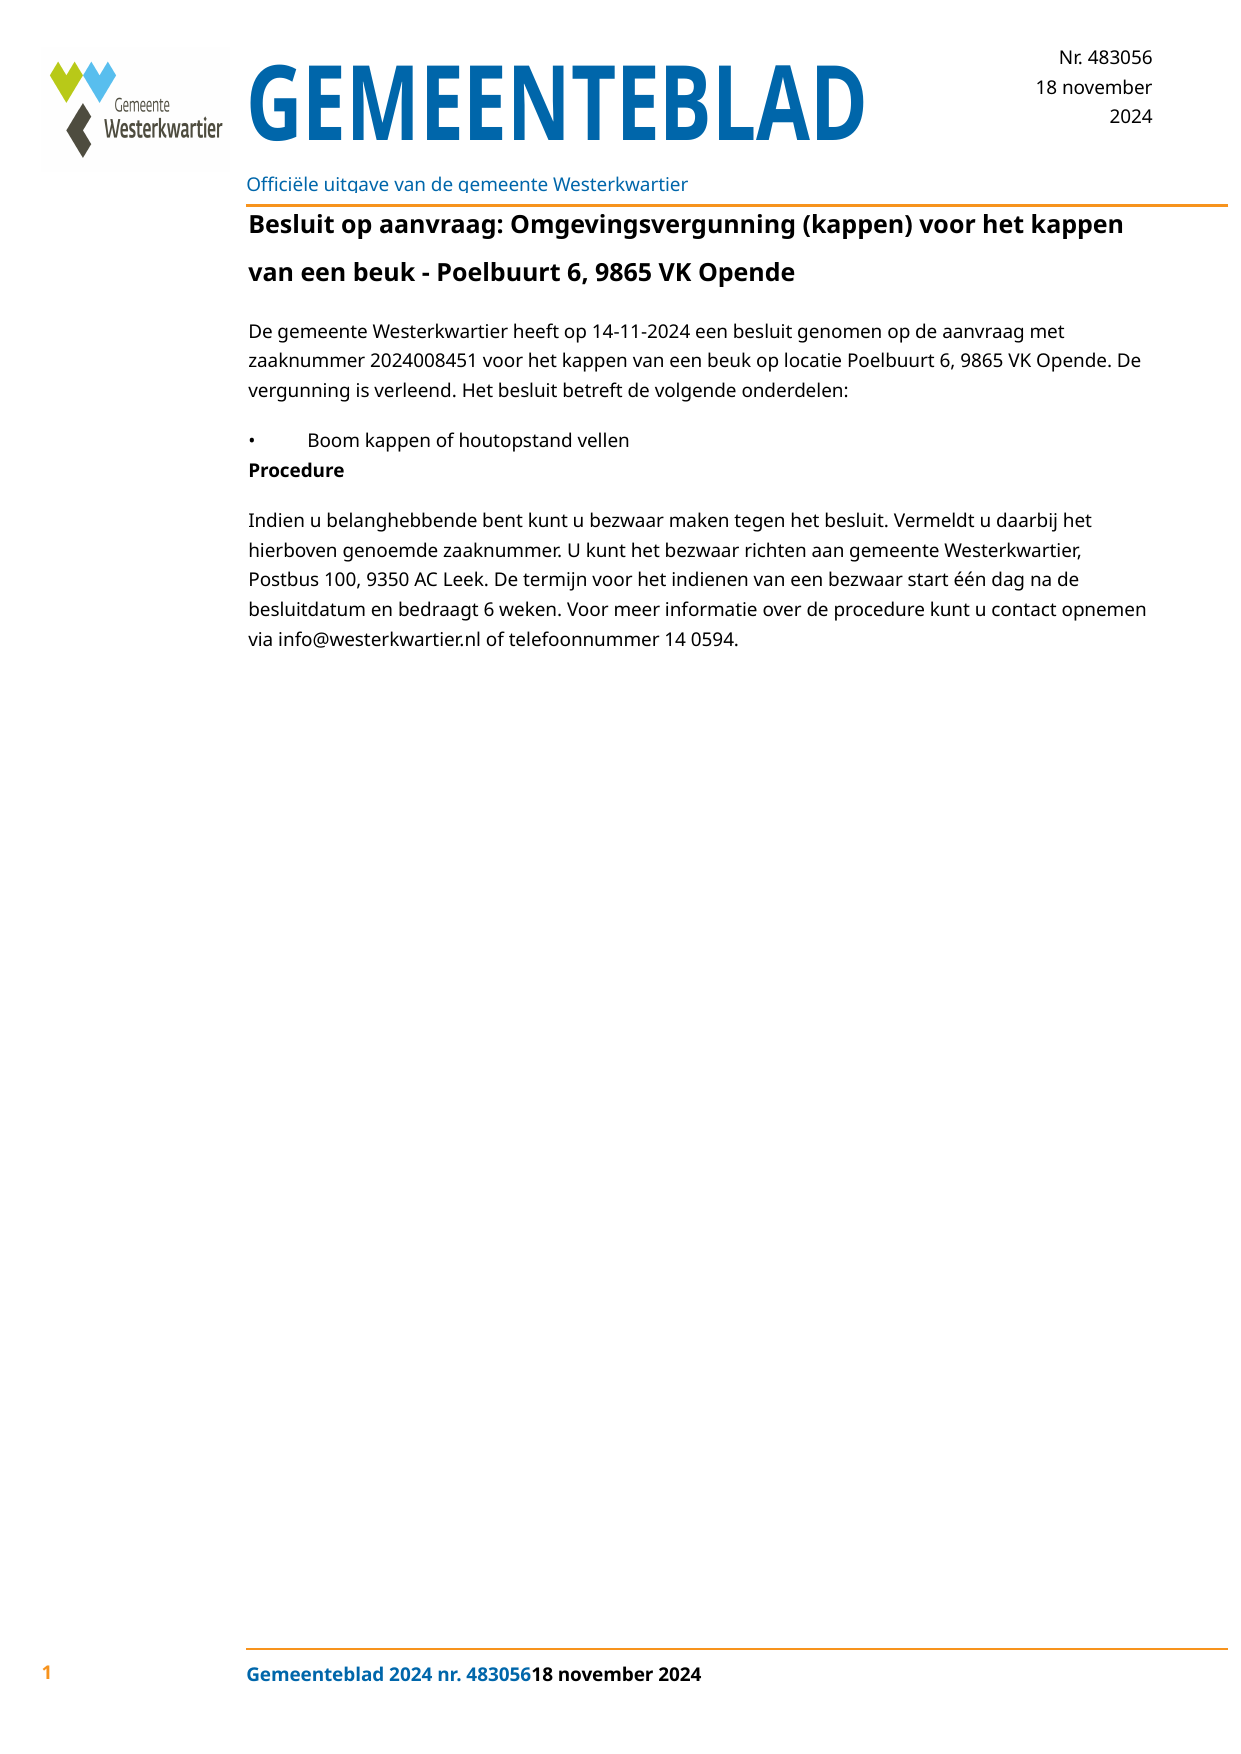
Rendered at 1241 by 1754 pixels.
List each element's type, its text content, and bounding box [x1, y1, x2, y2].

text Besluit op aanvraag: Omgevingsvergunning (kappen) voor het kappen van een beuk - Poelbuurt 6, 9865 VK Opende [248, 207, 1152, 288]
text Indien u belanghebbende bent kunt u bezwaar maken tegen het besluit. Vermeldt u daarbij het hierboven genoemde zaaknummer. U kunt het bezwaar richten aan gemeente Westerkwartier, Postbus 100, 9350 AC Leek. De termijn voor het indienen van een bezwaar start één dag na de besluitdatum en bedraagt 6 weken. Voor meer informatie over de procedure kunt u contact opnemen via info@westerkwartier.nl of telefoonnummer 14 0594. [248, 507, 1152, 652]
list Boom kappen of houtopstand vellen [248, 427, 1152, 453]
picture [41, 47, 231, 172]
text De gemeente Westerkwartier heeft op 14-11-2024 een besluit genomen op de aanvraag met zaaknummer 2024008451 voor het kappen van een beuk op locatie Poelbuurt 6, 9865 VK Opende. De vergunning is verleend. Het besluit betreft de volgende onderdelen: [248, 318, 1152, 403]
text Procedure [248, 457, 1152, 483]
